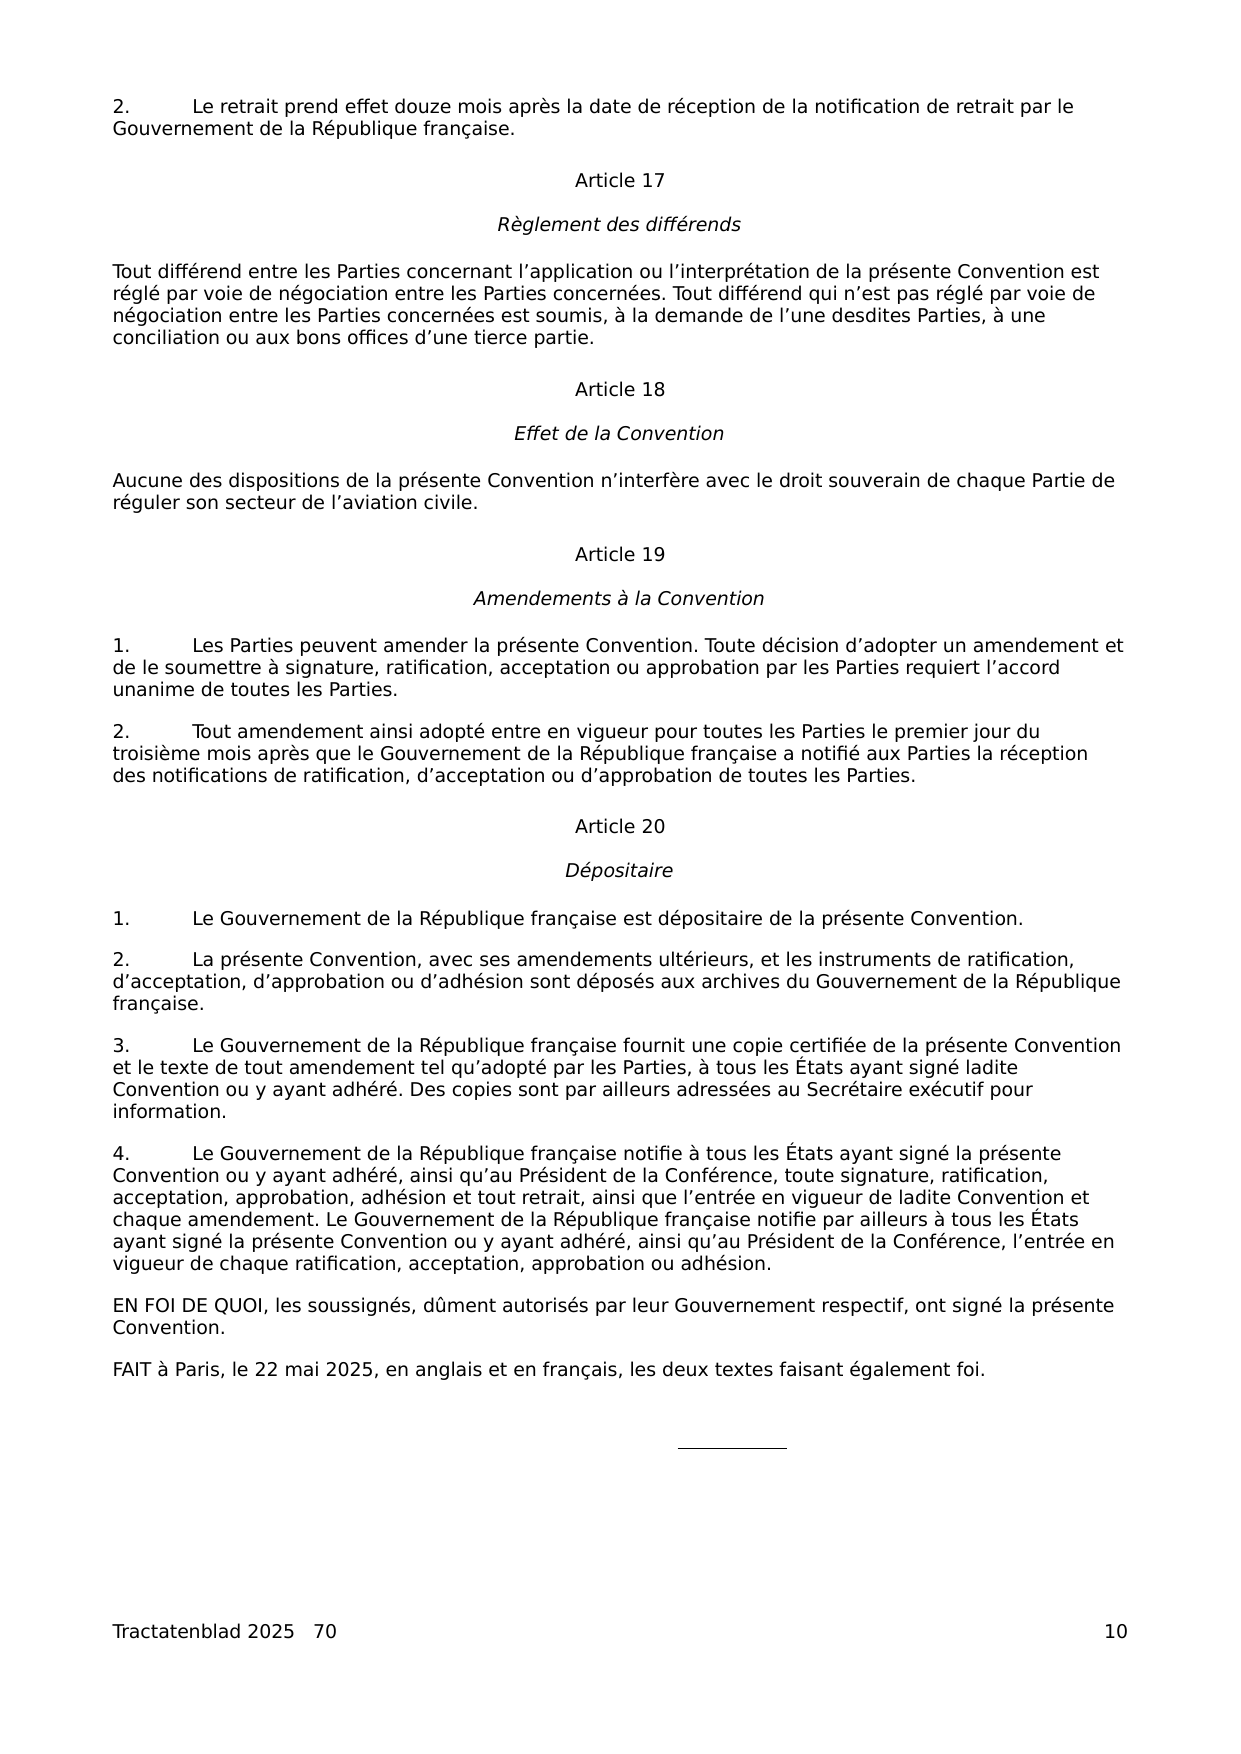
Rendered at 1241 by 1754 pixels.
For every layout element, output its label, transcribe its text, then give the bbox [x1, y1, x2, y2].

subtitle Article 17 Règlement des différends [112, 170, 1128, 236]
subtitle Article 19 Amendements à la Convention [112, 544, 1128, 609]
text 4. Le Gouvernement de la République française notifie à tous les États ayant signé la présente Convention ou y ayant adhéré, ainsi qu’au Président de la Conférence, toute signature, ratification, acceptation, approbation, adhésion et tout retrait, ainsi que l’entrée en vigueur de ladite Convention et chaque amendement. Le Gouvernement de la République française notifie par ailleurs à tous les États ayant signé la présente Convention ou y ayant adhéré, ainsi qu’au Président de la Conférence, l’entrée en vigueur de chaque ratification, acceptation, approbation ou adhésion. [112, 1143, 1128, 1275]
text 2. La présente Convention, avec ses amendements ultérieurs, et les instruments de ratification, d’acceptation, d’approbation ou d’adhésion sont déposés aux archives du Gouvernement de la République française. [112, 949, 1128, 1015]
text Tout différend entre les Parties concernant l’application ou l’interprétation de la présente Convention est réglé par voie de négociation entre les Parties concernées. Tout différend qui n’est pas réglé par voie de négociation entre les Parties concernées est soumis, à la demande de l’une desdites Parties, à une conciliation ou aux bons offices d’une tierce partie. [112, 261, 1128, 349]
text EN FOI DE QUOI, les soussignés, dûment autorisés par leur Gouvernement respectif, ont signé la présente Convention. [112, 1295, 1128, 1339]
text 3. Le Gouvernement de la République française fournit une copie certifiée de la présente Convention et le texte de tout amendement tel qu’adopté par les Parties, à tous les États ayant signé ladite Convention ou y ayant adhéré. Des copies sont par ailleurs adressées au Secrétaire exécutif pour information. [112, 1035, 1128, 1123]
text Aucune des dispositions de la présente Convention n’interfère avec le droit souverain de chaque Partie de réguler son secteur de l’aviation civile. [112, 470, 1128, 514]
text 2. Le retrait prend effet douze mois après la date de réception de la notification de retrait par le Gouvernement de la République française. [112, 96, 1128, 140]
subtitle Article 18 Effet de la Convention [112, 379, 1128, 445]
subtitle Article 20 Dépositaire [112, 816, 1128, 882]
text FAIT à Paris, le 22 mai 2025, en anglais et en français, les deux textes faisant également foi. [112, 1359, 1128, 1381]
text 2. Tout amendement ainsi adopté entre en vigueur pour toutes les Parties le premier jour du troisième mois après que le Gouvernement de la République française a notifié aux Parties la réception des notifications de ratification, d’acceptation ou d’approbation de toutes les Parties. [112, 721, 1128, 786]
text 1. Le Gouvernement de la République française est dépositaire de la présente Convention. [112, 907, 1128, 929]
text 1. Les Parties peuvent amender la présente Convention. Toute décision d’adopter un amendement et de le soumettre à signature, ratification, acceptation ou approbation par les Parties requiert l’accord unanime de toutes les Parties. [112, 634, 1128, 701]
